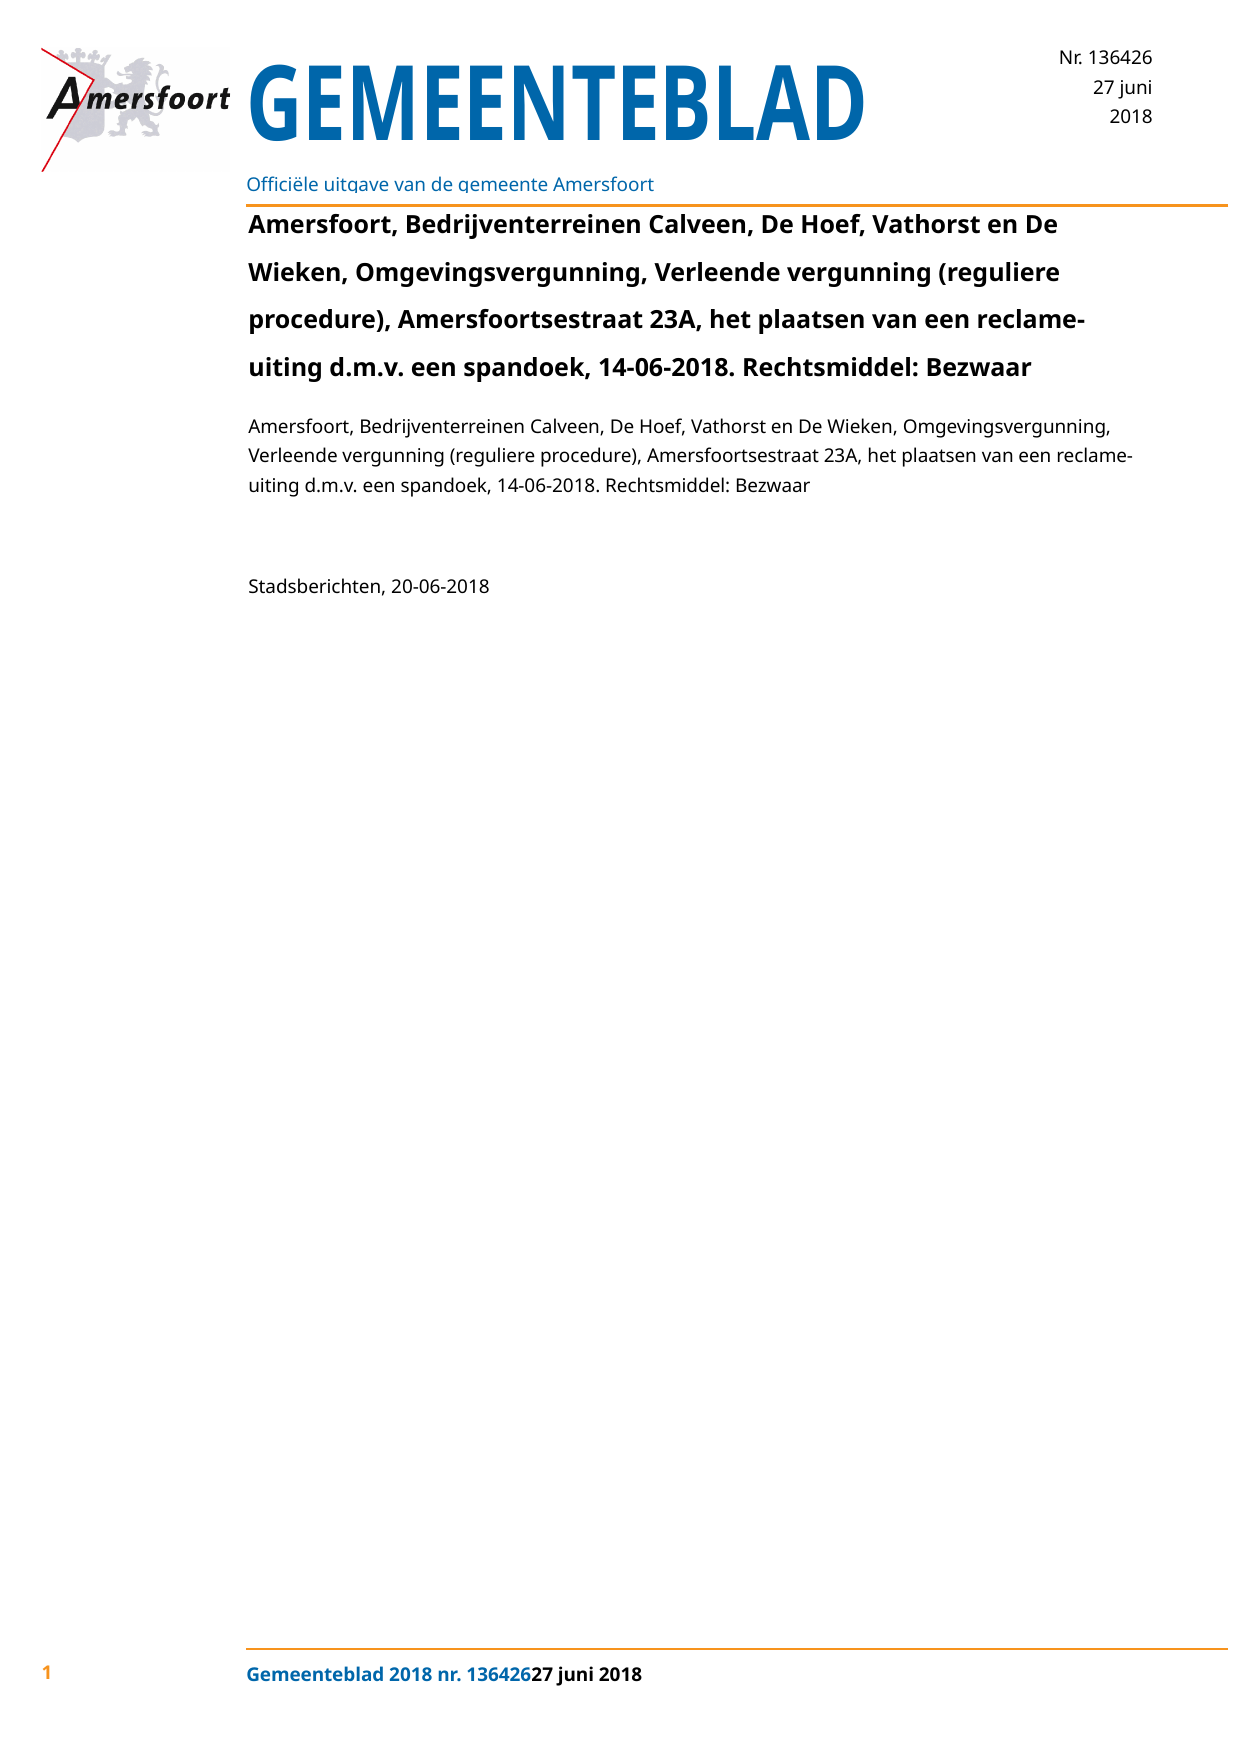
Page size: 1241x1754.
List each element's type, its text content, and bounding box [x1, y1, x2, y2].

text Stadsberichten, 20-06-2018 [248, 573, 1152, 599]
text Amersfoort, Bedrijventerreinen Calveen, De Hoef, Vathorst en De Wieken, Omgevingsvergunning, Verleende vergunning (reguliere procedure), Amersfoortsestraat 23A, het plaatsen van een reclame-uiting d.m.v. een spandoek, 14-06-2018. Rechtsmiddel: Bezwaar [248, 207, 1152, 384]
text Amersfoort, Bedrijventerreinen Calveen, De Hoef, Vathorst en De Wieken, Omgevingsvergunning, Verleende vergunning (reguliere procedure), Amersfoortsestraat 23A, het plaatsen van een reclame-uiting d.m.v. een spandoek, 14-06-2018. Rechtsmiddel: Bezwaar [248, 413, 1152, 498]
picture [41, 47, 231, 172]
